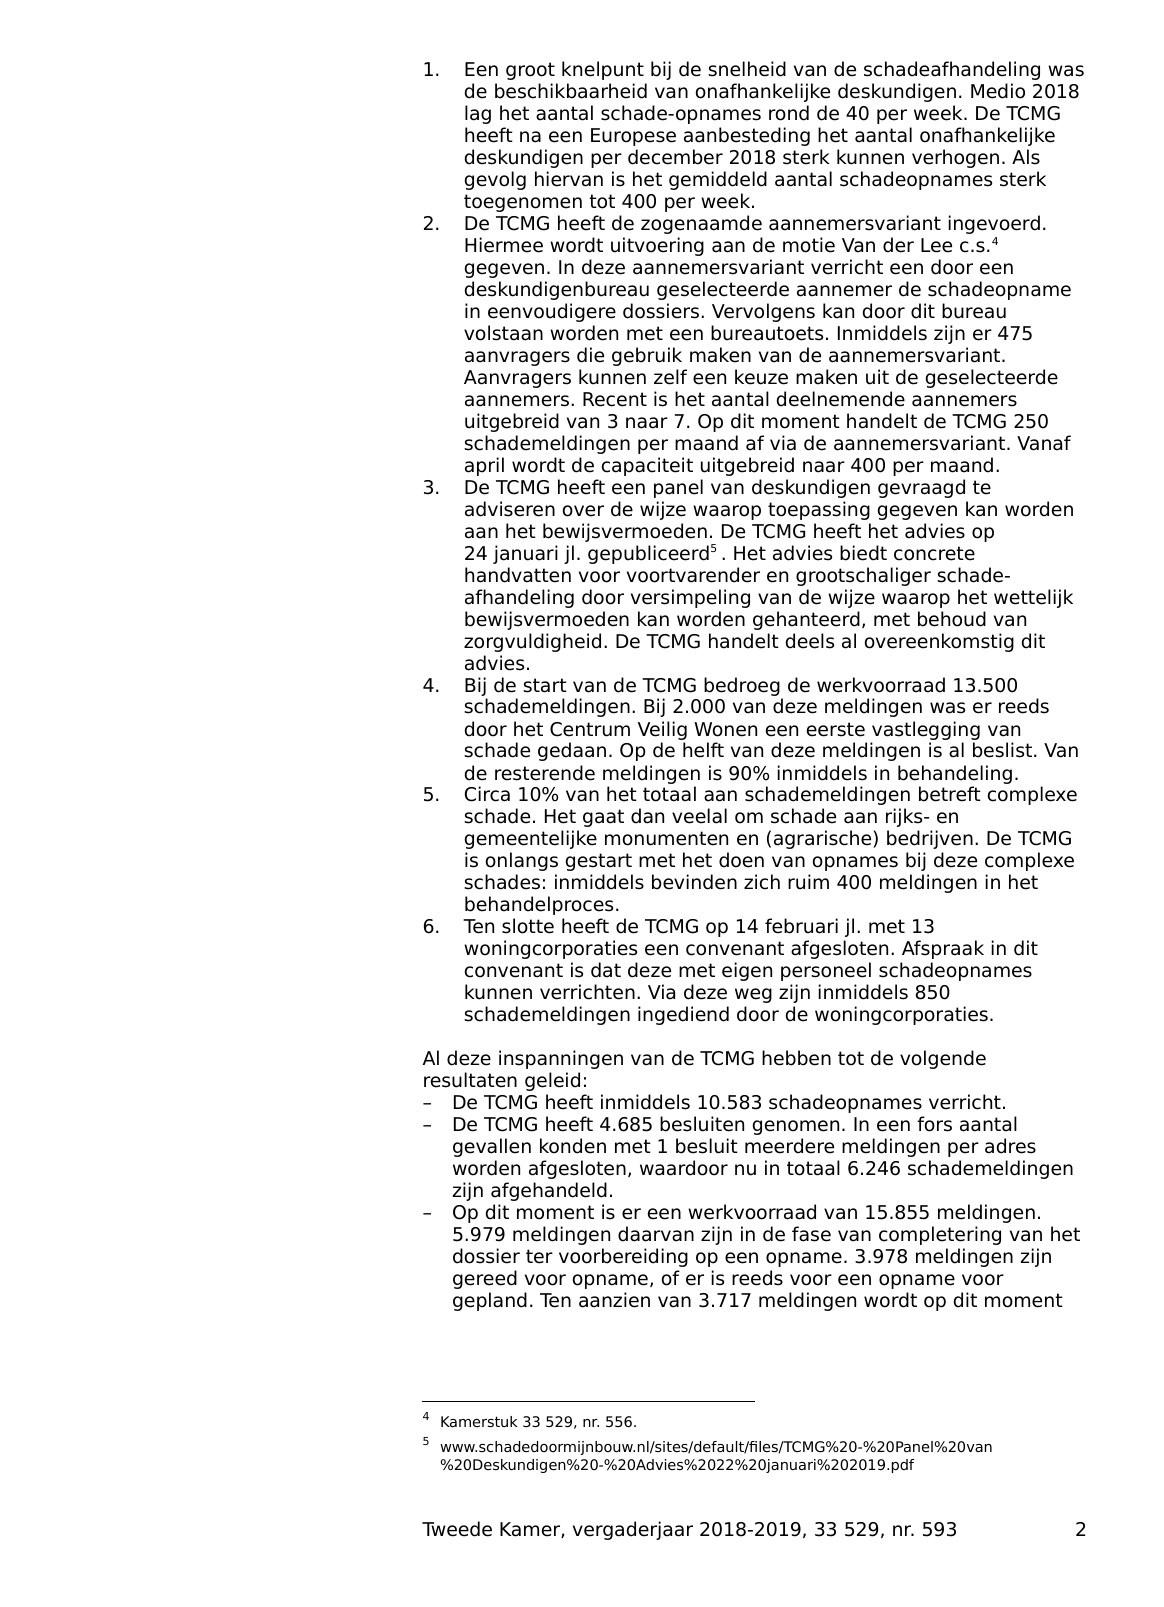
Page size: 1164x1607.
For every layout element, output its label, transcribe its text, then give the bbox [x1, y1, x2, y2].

text 6. Ten slotte heeft de TCMG op 14 februari jl. met 13 woningcorporaties een convenant afgesloten. Afspraak in dit convenant is dat deze met eigen personeel schadeopnames kunnen verrichten. Via deze weg zijn inmiddels 850 schademeldingen ingediend door de woningcorporaties. [422, 916, 1087, 1026]
text 5. Circa 10% van het totaal aan schademeldingen betreft complexe schade. Het gaat dan veelal om schade aan rijks- en gemeentelijke monumenten en (agrarische) bedrijven. De TCMG is onlangs gestart met het doen van opnames bij deze complexe schades: inmiddels bevinden zich ruim 400 meldingen in het behandelproces. [422, 784, 1087, 916]
text 1. Een groot knelpunt bij de snelheid van de schadeafhandeling was de beschikbaarheid van onafhankelijke deskundigen. Medio 2018 lag het aantal schade-opnames rond de 40 per week. De TCMG heeft na een Europese aanbesteding het aantal onafhankelijke deskundigen per december 2018 sterk kunnen verhogen. Als gevolg hiervan is het gemiddeld aantal schadeopnames sterk toegenomen tot 400 per week. [422, 59, 1087, 213]
text 4. Bij de start van de TCMG bedroeg de werkvoorraad 13.500 schademeldingen. Bij 2.000 van deze meldingen was er reeds door het Centrum Veilig Wonen een eerste vastlegging van schade gedaan. Op de helft van deze meldingen is al beslist. Van de resterende meldingen is 90% inmiddels in behandeling. [422, 674, 1087, 784]
text Al deze inspanningen van de TCMG hebben tot de volgende resultaten geleid: [422, 1048, 1087, 1092]
text www.schadedoormijnbouw.nl/sites/default/files/TCMG%20-%20Panel%20van%20Deskundigen%20-%20Advies%2022%20januari%202019.pdf [422, 1435, 1087, 1474]
text – Op dit moment is er een werkvoorraad van 15.855 meldingen. 5.979 meldingen daarvan zijn in de fase van completering van het dossier ter voorbereiding op een opname. 3.978 meldingen zijn gereed voor opname, of er is reeds voor een opname voor gepland. Ten aanzien van 3.717 meldingen wordt op dit moment [422, 1202, 1087, 1312]
text 2. De TCMG heeft de zogenaamde aannemersvariant ingevoerd. Hiermee wordt uitvoering aan de motie Van der Lee c.s. gegeven. In deze aannemersvariant verricht een door een deskundigenbureau geselecteerde aannemer de schadeopname in eenvoudigere dossiers. Vervolgens kan door dit bureau volstaan worden met een bureautoets. Inmiddels zijn er 475 aanvragers die gebruik maken van de aannemersvariant. Aanvragers kunnen zelf een keuze maken uit de geselecteerde aannemers. Recent is het aantal deelnemende aannemers uitgebreid van 3 naar 7. Op dit moment handelt de TCMG 250 schademeldingen per maand af via de aannemersvariant. Vanaf april wordt de capaciteit uitgebreid naar 400 per maand. [422, 213, 1087, 477]
text 3. De TCMG heeft een panel van deskundigen gevraagd te adviseren over de wijze waarop toepassing gegeven kan worden aan het bewijsvermoeden. De TCMG heeft het advies op 24 januari jl. gepubliceerd. Het advies biedt concrete handvatten voor voortvarender en grootschaliger schade-afhandeling door versimpeling van de wijze waarop het wettelijk bewijsvermoeden kan worden gehanteerd, met behoud van zorgvuldigheid. De TCMG handelt deels al overeenkomstig dit advies. [422, 477, 1087, 674]
text Kamerstuk 33 529, nr. 556. [422, 1410, 1087, 1432]
text – De TCMG heeft inmiddels 10.583 schadeopnames verricht. [422, 1092, 1087, 1114]
text – De TCMG heeft 4.685 besluiten genomen. In een fors aantal gevallen konden met 1 besluit meerdere meldingen per adres worden afgesloten, waardoor nu in totaal 6.246 schademeldingen zijn afgehandeld. [422, 1114, 1087, 1202]
